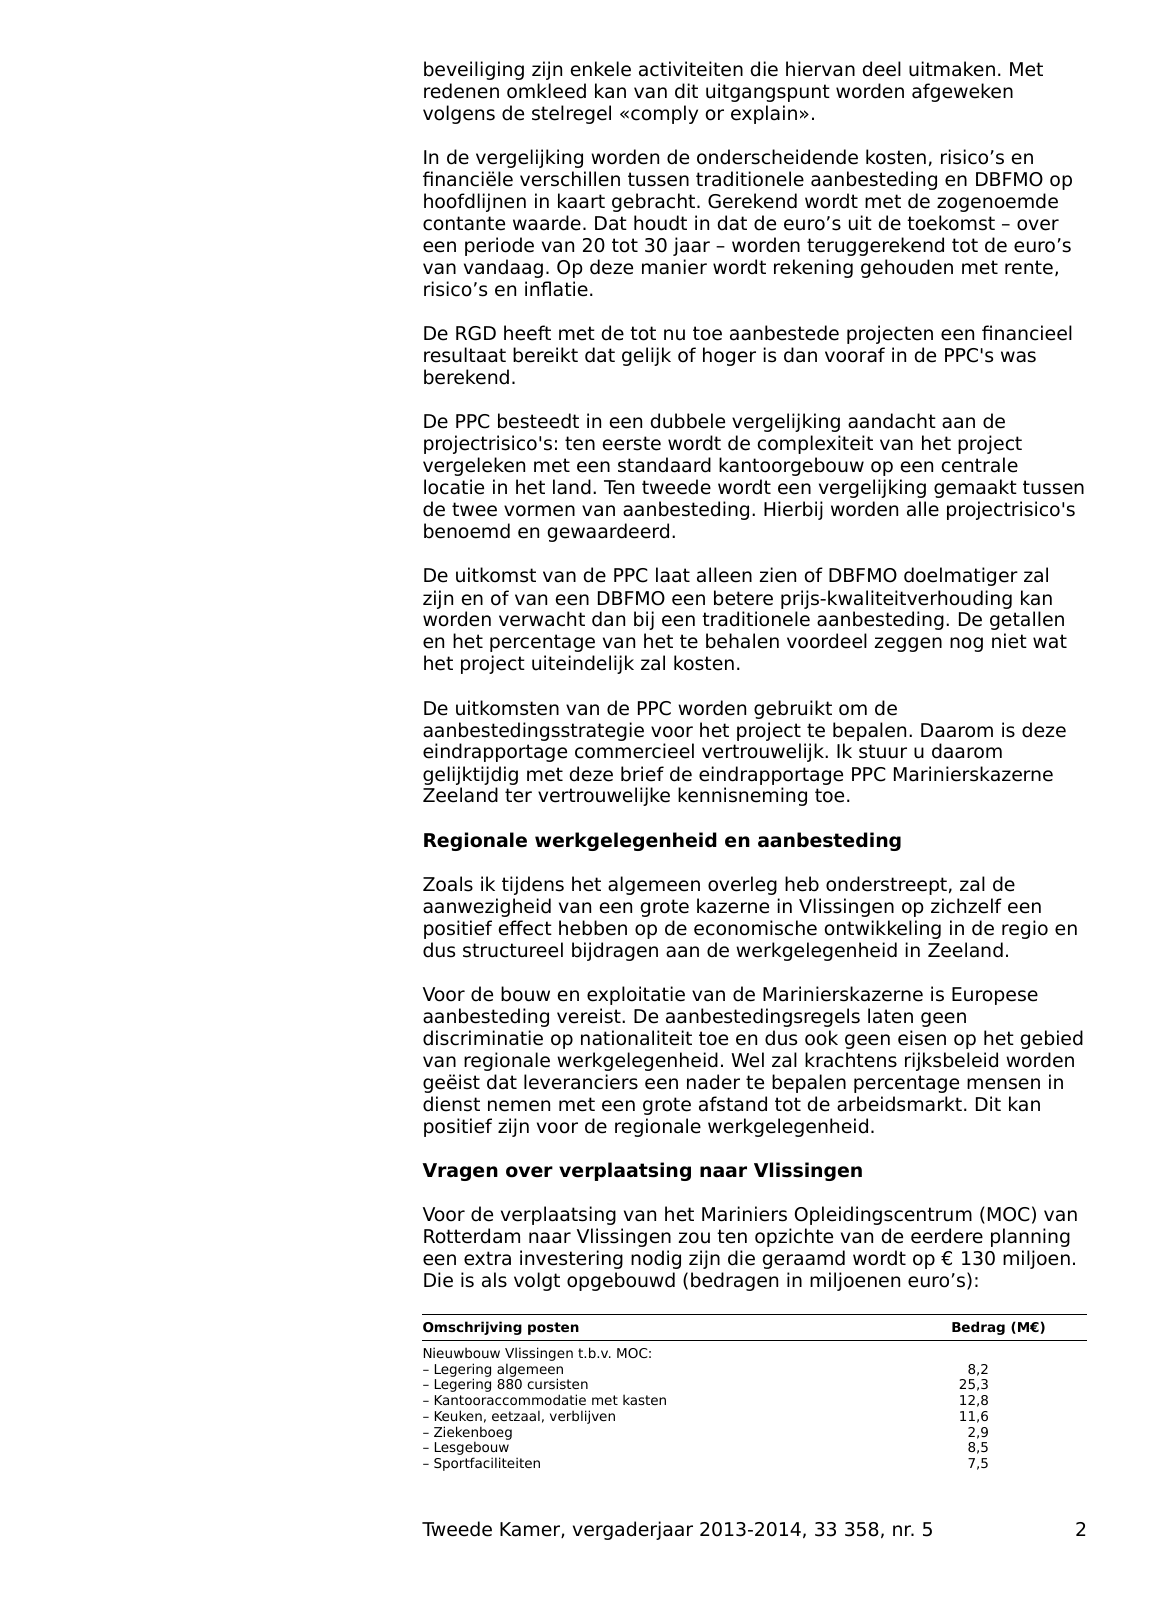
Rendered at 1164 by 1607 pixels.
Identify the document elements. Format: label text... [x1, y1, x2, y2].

table_cell – Ziekenboeg [422, 1424, 910, 1440]
table_header Omschrijving posten [422, 1315, 910, 1340]
table_cell 25,3 [910, 1377, 995, 1393]
text De uitkomst van de PPC laat alleen zien of DBFMO doelmatiger zal zijn en of van een DBFMO een betere prijs-kwaliteitverhouding kan worden verwacht dan bij een traditionele aanbesteding. De getallen en het percentage van het te behalen voordeel zeggen nog niet wat het project uiteindelijk zal kosten. [422, 565, 1087, 675]
table_cell [995, 1377, 1087, 1393]
text Voor de verplaatsing van het Mariniers Opleidingscentrum (MOC) van Rotterdam naar Vlissingen zou ten opzichte van de eerdere planning een extra investering nodig zijn die geraamd wordt op € 130 miljoen. Die is als volgt opgebouwd (bedragen in miljoenen euro’s): [422, 1204, 1087, 1292]
text De uitkomsten van de PPC worden gebruikt om de aanbestedingsstrategie voor het project te bepalen. Daarom is deze eindrapportage commercieel vertrouwelijk. Ik stuur u daarom gelijktijdig met deze brief de eindrapportage PPC Marinierskazerne Zeeland ter vertrouwelijke kennisneming toe. [422, 697, 1087, 807]
table_cell – Keuken, eetzaal, verblijven [422, 1409, 910, 1424]
table_cell – Kantooraccommodatie met kasten [422, 1393, 910, 1409]
table_cell [995, 1341, 1087, 1361]
table_cell – Legering 880 cursisten [422, 1377, 910, 1393]
table_cell – Sportfaciliteiten [422, 1456, 910, 1472]
text In de vergelijking worden de onderscheidende kosten, risico’s en financiële verschillen tussen traditionele aanbesteding en DBFMO op hoofdlijnen in kaart gebracht. Gerekend wordt met de zogenoemde contante waarde. Dat houdt in dat de euro’s uit de toekomst – over een periode van 20 tot 30 jaar – worden teruggerekend tot de euro’s van vandaag. Op deze manier wordt rekening gehouden met rente, risico’s en inflatie. [422, 147, 1087, 301]
subtitle Vragen over verplaatsing naar Vlissingen [422, 1160, 1087, 1182]
table_cell Nieuwbouw Vlissingen t.b.v. MOC: [422, 1341, 910, 1361]
table_cell 2,9 [910, 1424, 995, 1440]
text Voor de bouw en exploitatie van de Marinierskazerne is Europese aanbesteding vereist. De aanbestedingsregels laten geen discriminatie op nationaliteit toe en dus ook geen eisen op het gebied van regionale werkgelegenheid. Wel zal krachtens rijksbeleid worden geëist dat leveranciers een nader te bepalen percentage mensen in dienst nemen met een grote afstand tot de arbeidsmarkt. Dit kan positief zijn voor de regionale werkgelegenheid. [422, 984, 1087, 1138]
table_cell [995, 1456, 1087, 1472]
table_cell – Legering algemeen [422, 1361, 910, 1377]
text Zoals ik tijdens het algemeen overleg heb onderstreept, zal de aanwezigheid van een grote kazerne in Vlissingen op zichzelf een positief effect hebben op de economische ontwikkeling in de regio en dus structureel bijdragen aan de werkgelegenheid in Zeeland. [422, 874, 1087, 962]
table_cell [995, 1440, 1087, 1456]
table_cell 8,5 [910, 1440, 995, 1456]
table_header Bedrag (M€) [910, 1315, 1087, 1340]
table_cell 8,2 [910, 1361, 995, 1377]
table_cell [995, 1361, 1087, 1377]
text De RGD heeft met de tot nu toe aanbestede projecten een financieel resultaat bereikt dat gelijk of hoger is dan vooraf in de PPC's was berekend. [422, 323, 1087, 389]
table_cell 12,8 [910, 1393, 995, 1409]
table_cell 7,5 [910, 1456, 995, 1472]
table_cell [910, 1341, 995, 1361]
table_cell 11,6 [910, 1409, 995, 1424]
table_cell – Lesgebouw [422, 1440, 910, 1456]
text De PPC besteedt in een dubbele vergelijking aandacht aan de projectrisico's: ten eerste wordt de complexiteit van het project vergeleken met een standaard kantoorgebouw op een centrale locatie in het land. Ten tweede wordt een vergelijking gemaakt tussen de twee vormen van aanbesteding. Hierbij worden alle projectrisico's benoemd en gewaardeerd. [422, 411, 1087, 543]
table_cell [995, 1409, 1087, 1424]
subtitle Regionale werkgelegenheid en aanbesteding [422, 829, 1087, 852]
table_cell [995, 1393, 1087, 1409]
table_cell [995, 1424, 1087, 1440]
text beveiliging zijn enkele activiteiten die hiervan deel uitmaken. Met redenen omkleed kan van dit uitgangspunt worden afgeweken volgens de stelregel «comply or explain». [422, 59, 1087, 125]
